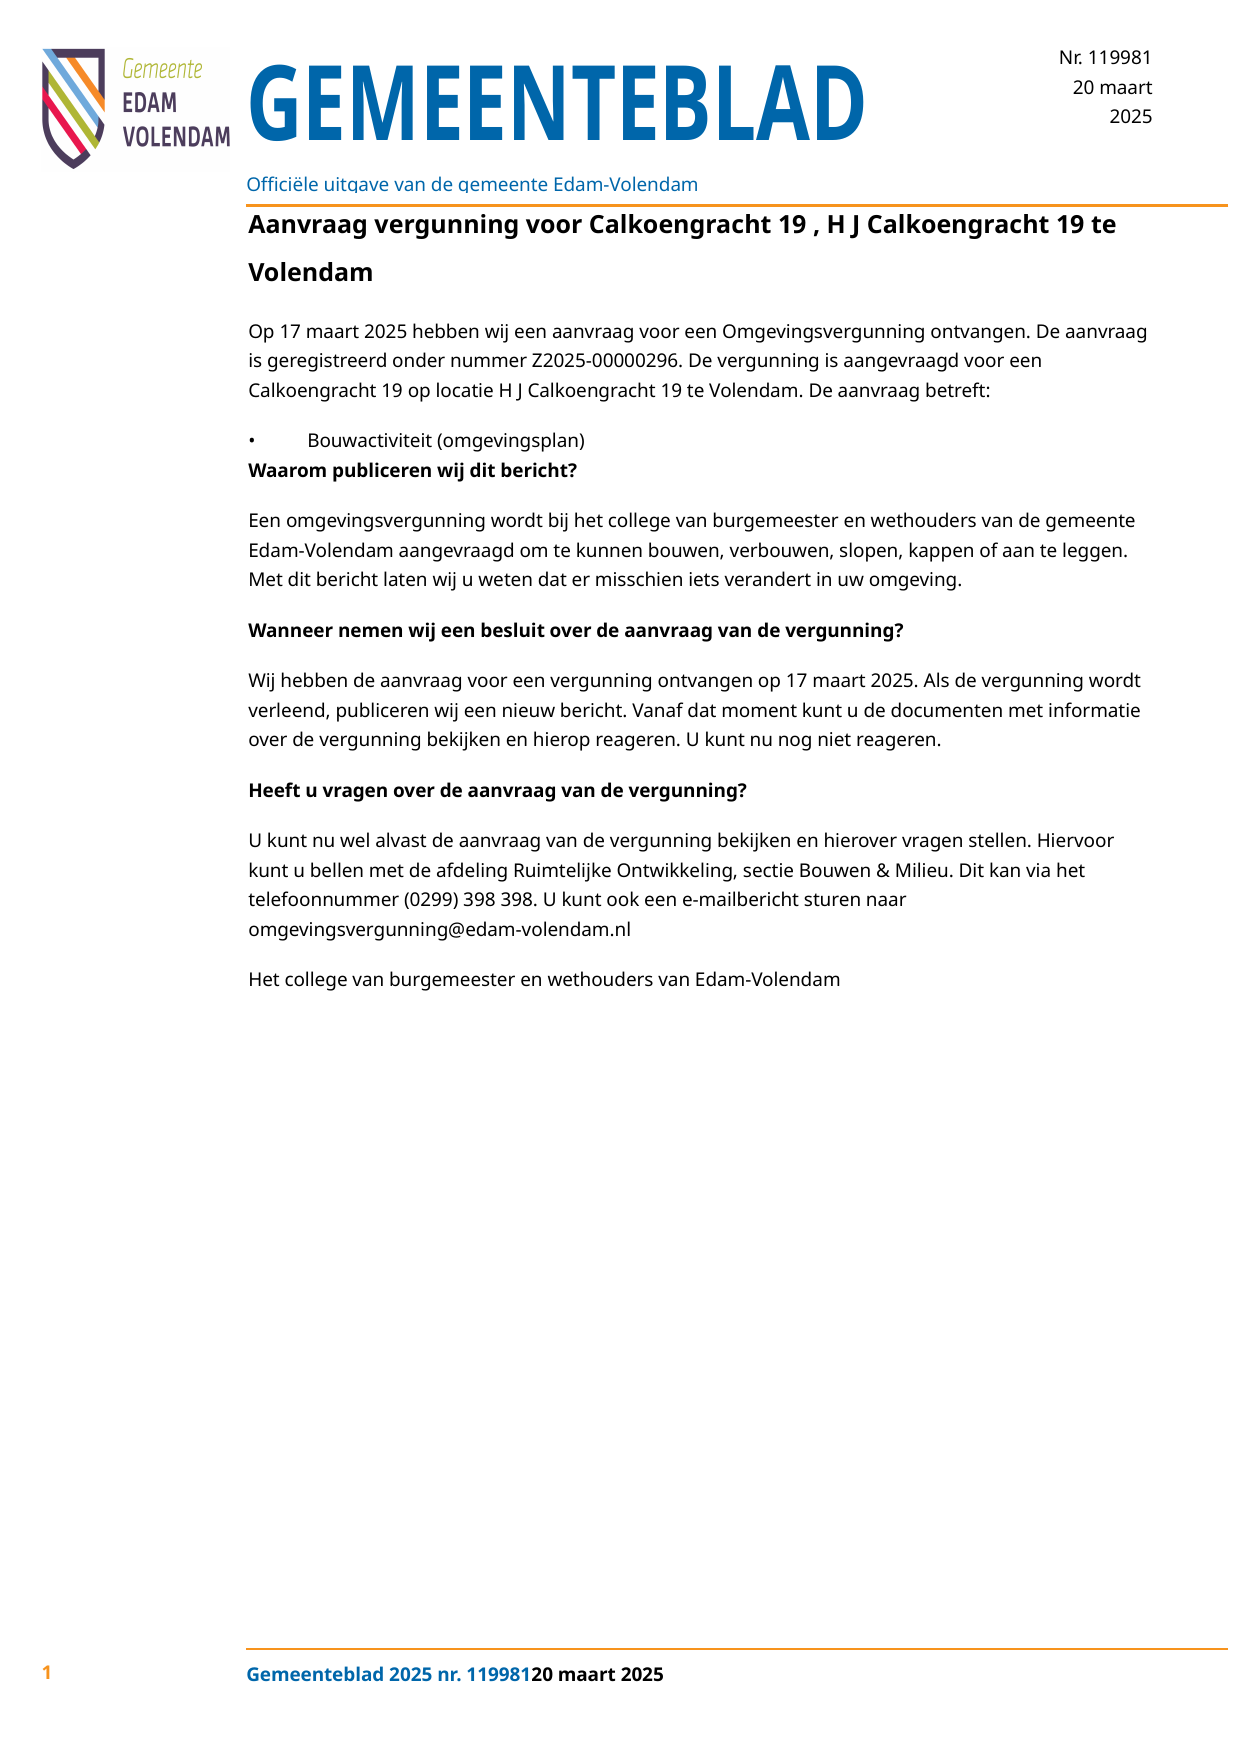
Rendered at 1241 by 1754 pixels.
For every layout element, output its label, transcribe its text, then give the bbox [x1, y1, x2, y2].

text U kunt nu wel alvast de aanvraag van de vergunning bekijken en hierover vragen stellen. Hiervoor kunt u bellen met de afdeling Ruimtelijke Ontwikkeling, sectie Bouwen & Milieu. Dit kan via het telefoonnummer (0299) 398 398. U kunt ook een e-mailbericht sturen naar omgevingsvergunning@edam-volendam.nl [248, 827, 1152, 942]
text Wanneer nemen wij een besluit over de aanvraag van de vergunning? [248, 617, 1152, 643]
text Aanvraag vergunning voor Calkoengracht 19 , H J Calkoengracht 19 te Volendam [248, 207, 1152, 288]
list Bouwactiviteit (omgevingsplan) [248, 427, 1152, 453]
text Een omgevingsvergunning wordt bij het college van burgemeester en wethouders van de gemeente Edam-Volendam aangevraagd om te kunnen bouwen, verbouwen, slopen, kappen of aan te leggen. Met dit bericht laten wij u weten dat er misschien iets verandert in uw omgeving. [248, 507, 1152, 592]
text Heeft u vragen over de aanvraag van de vergunning? [248, 777, 1152, 803]
text Wij hebben de aanvraag voor een vergunning ontvangen op 17 maart 2025. Als de vergunning wordt verleend, publiceren wij een nieuw bericht. Vanaf dat moment kunt u de documenten met informatie over de vergunning bekijken en hierop reageren. U kunt nu nog niet reageren. [248, 667, 1152, 752]
text Waarom publiceren wij dit bericht? [248, 457, 1152, 483]
text Het college van burgemeester en wethouders van Edam-Volendam [248, 967, 1152, 992]
picture [41, 47, 231, 172]
text Op 17 maart 2025 hebben wij een aanvraag voor een Omgevingsvergunning ontvangen. De aanvraag is geregistreerd onder nummer Z2025-00000296. De vergunning is aangevraagd voor een Calkoengracht 19 op locatie H J Calkoengracht 19 te Volendam. De aanvraag betreft: [248, 318, 1152, 403]
